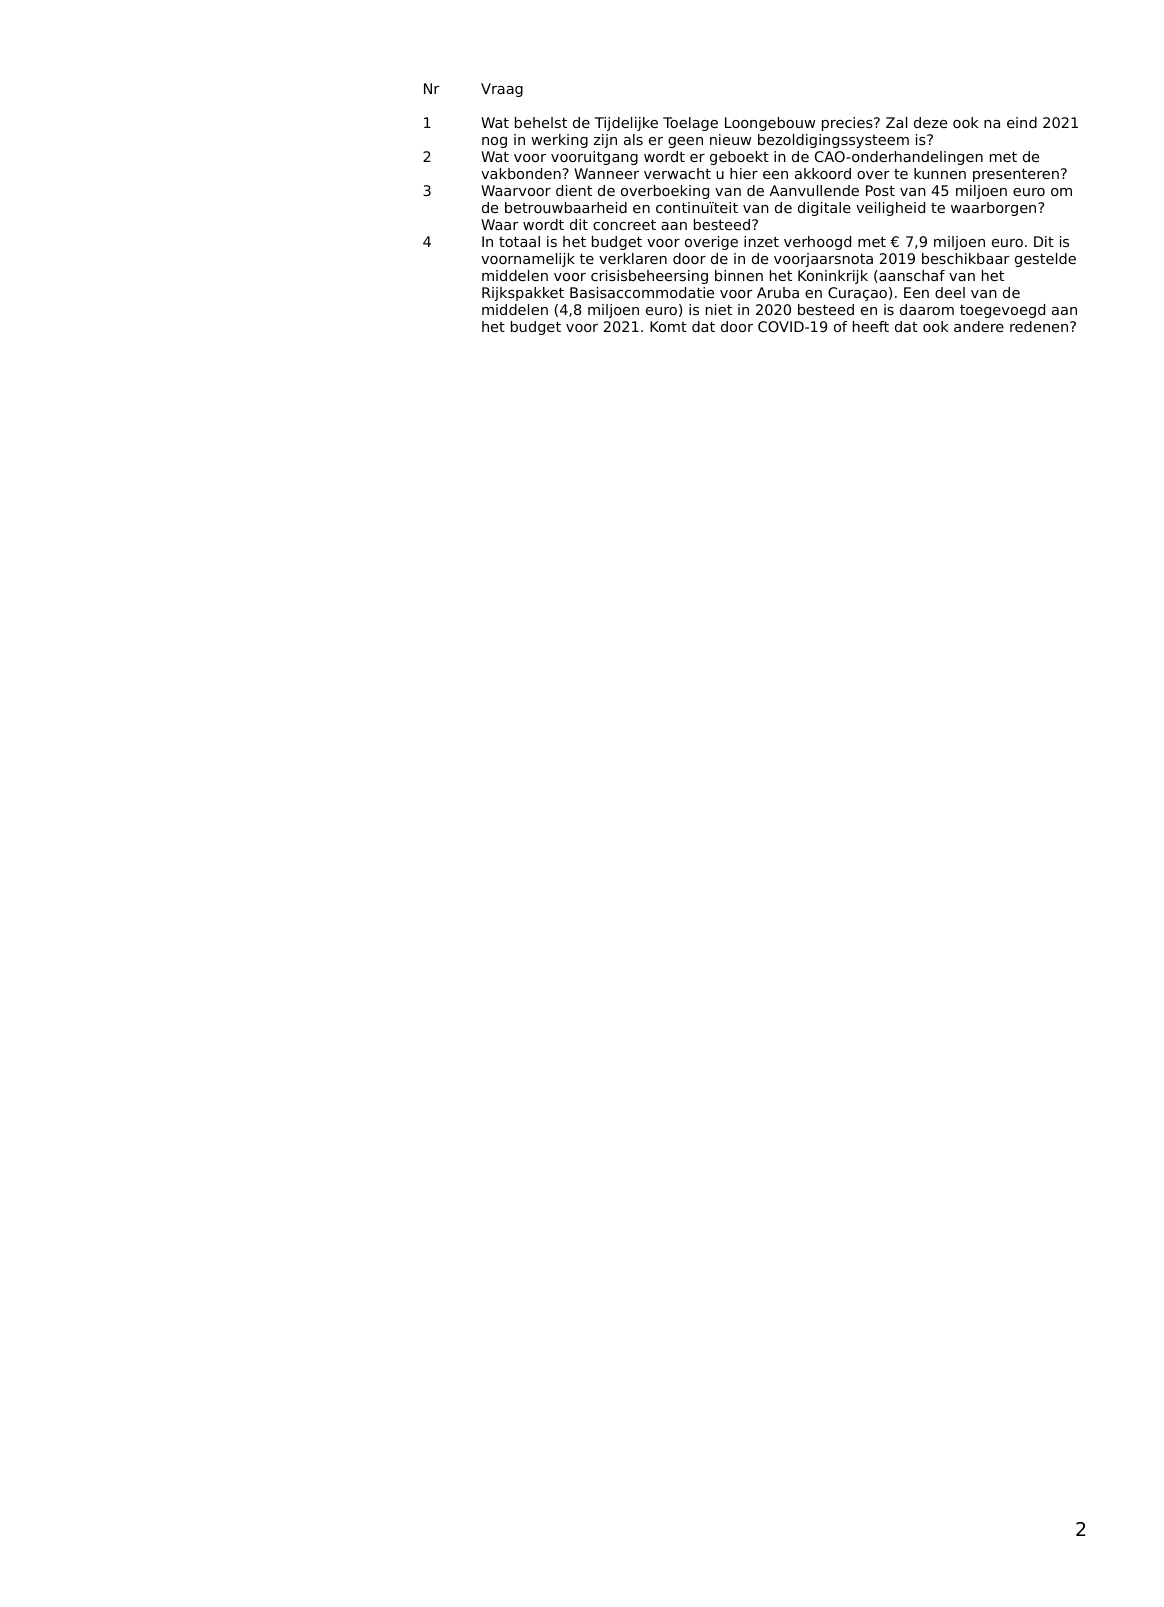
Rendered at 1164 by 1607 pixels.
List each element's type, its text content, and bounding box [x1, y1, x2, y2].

table_header Vraag [475, 81, 1087, 98]
table_cell 4 [422, 234, 475, 336]
table_header Nr [422, 81, 475, 98]
table_cell [475, 98, 1087, 115]
table_cell Wat behelst de Tijdelijke Toelage Loongebouw precies? Zal deze ook na eind 2021 nog in werking zijn als er geen nieuw bezoldigingssysteem is? [475, 115, 1087, 149]
table_cell In totaal is het budget voor overige inzet verhoogd met € 7,9 miljoen euro. Dit is voornamelijk te verklaren door de in de voorjaarsnota 2019 beschikbaar gestelde middelen voor crisisbeheersing binnen het Koninkrijk (aanschaf van het Rijkspakket Basisaccommodatie voor Aruba en Curaçao). Een deel van de middelen (4,8 miljoen euro) is niet in 2020 besteed en is daarom toegevoegd aan het budget voor 2021. Komt dat door COVID-19 of heeft dat ook andere redenen? [475, 234, 1087, 336]
table_cell [422, 98, 475, 115]
table_cell 2 [422, 149, 475, 183]
table_cell Waarvoor dient de overboeking van de Aanvullende Post van 45 miljoen euro om de betrouwbaarheid en continuïteit van de digitale veiligheid te waarborgen? Waar wordt dit concreet aan besteed? [475, 183, 1087, 234]
table_cell 1 [422, 115, 475, 149]
table_cell Wat voor vooruitgang wordt er geboekt in de CAO-onderhandelingen met de vakbonden? Wanneer verwacht u hier een akkoord over te kunnen presenteren? [475, 149, 1087, 183]
table_cell 3 [422, 183, 475, 234]
